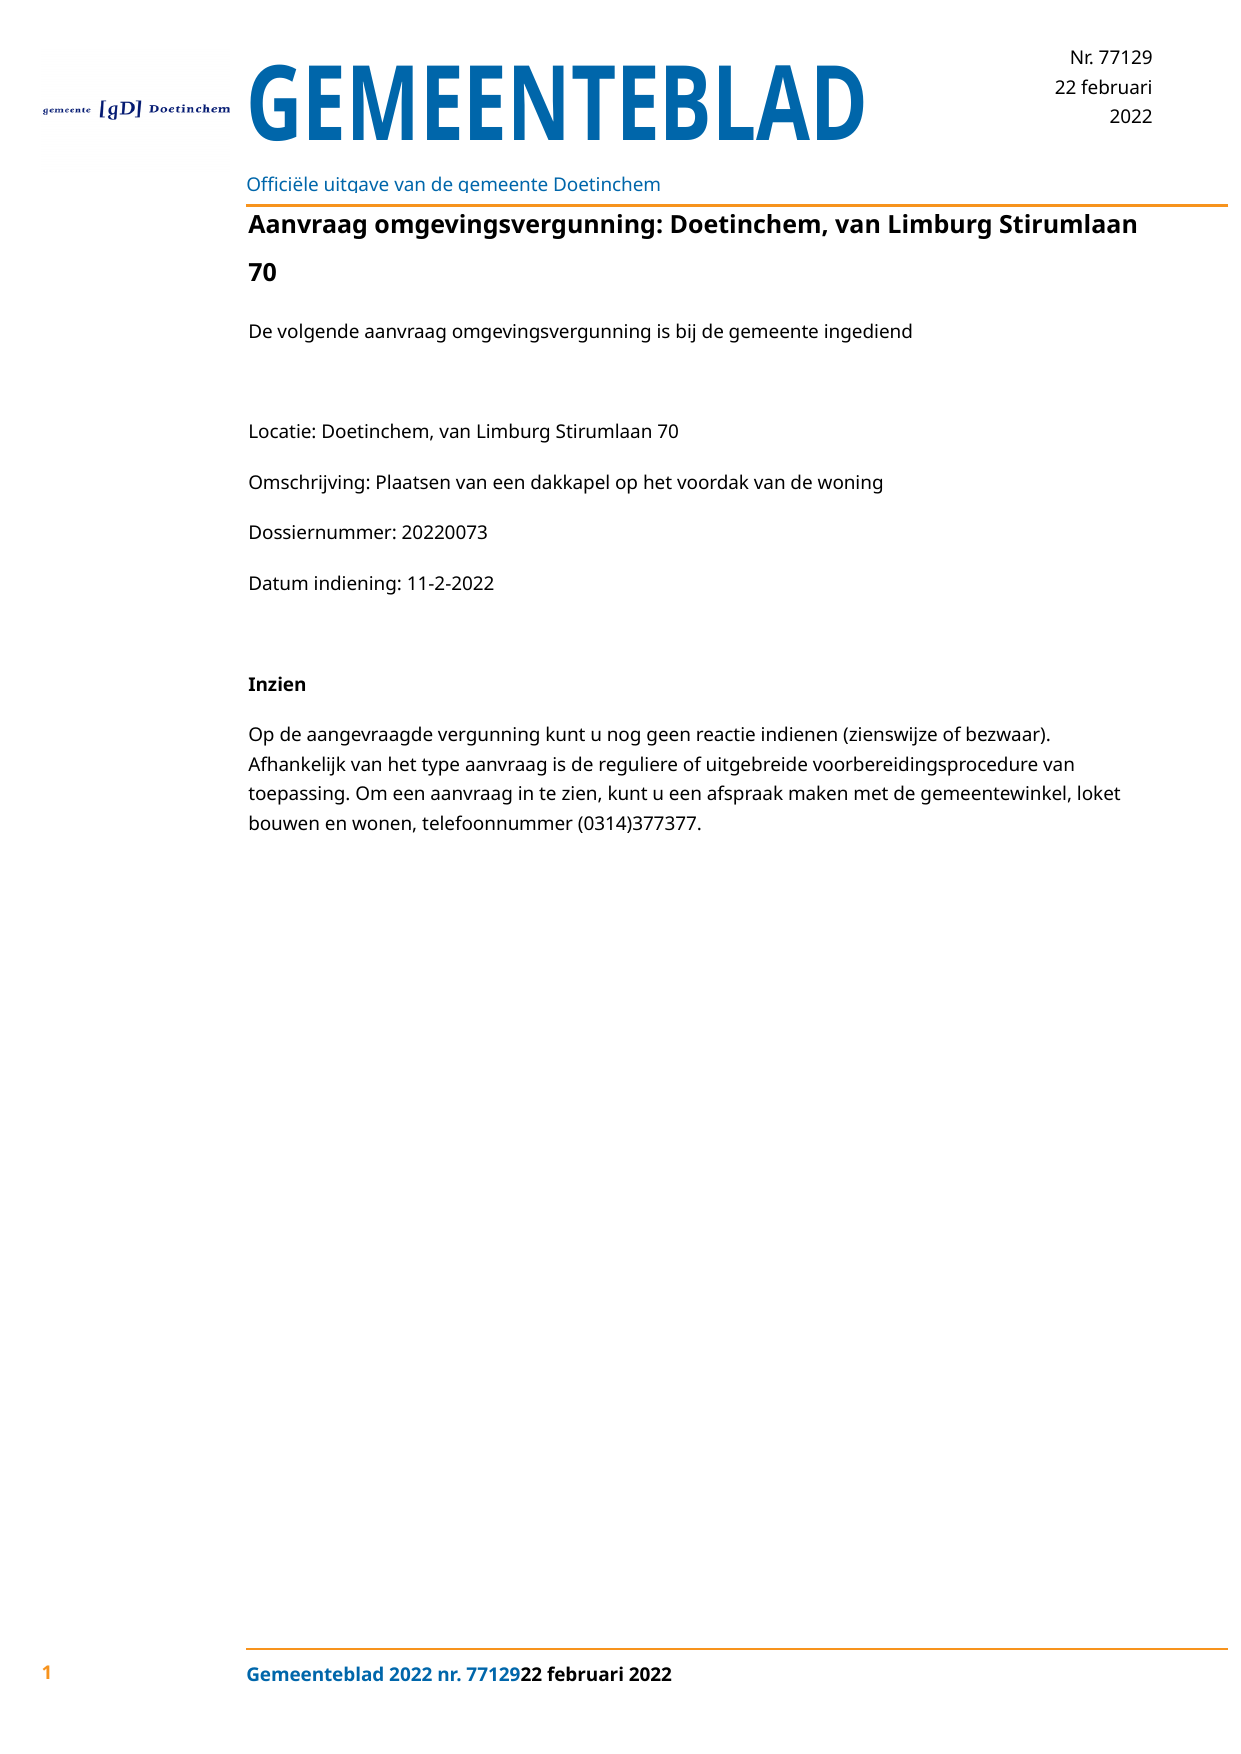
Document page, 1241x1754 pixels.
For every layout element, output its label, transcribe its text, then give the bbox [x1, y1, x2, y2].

text Omschrijving: Plaatsen van een dakkapel op het voordak van de woning [248, 469, 1152, 495]
picture [41, 47, 231, 172]
text Datum indiening: 11-2-2022 [248, 570, 1152, 596]
text Inzien [248, 671, 1152, 697]
text Op de aangevraagde vergunning kunt u nog geen reactie indienen (zienswijze of bezwaar). Afhankelijk van het type aanvraag is de reguliere of uitgebreide voorbereidingsprocedure van toepassing. Om een aanvraag in te zien, kunt u een afspraak maken met de gemeentewinkel, loket bouwen en wonen, telefoonnummer (0314)377377. [248, 721, 1152, 836]
text Aanvraag omgevingsvergunning: Doetinchem, van Limburg Stirumlaan 70 [248, 207, 1152, 288]
text Locatie: Doetinchem, van Limburg Stirumlaan 70 [248, 419, 1152, 444]
text De volgende aanvraag omgevingsvergunning is bij de gemeente ingediend [248, 318, 1152, 344]
text Dossiernummer: 20220073 [248, 519, 1152, 545]
